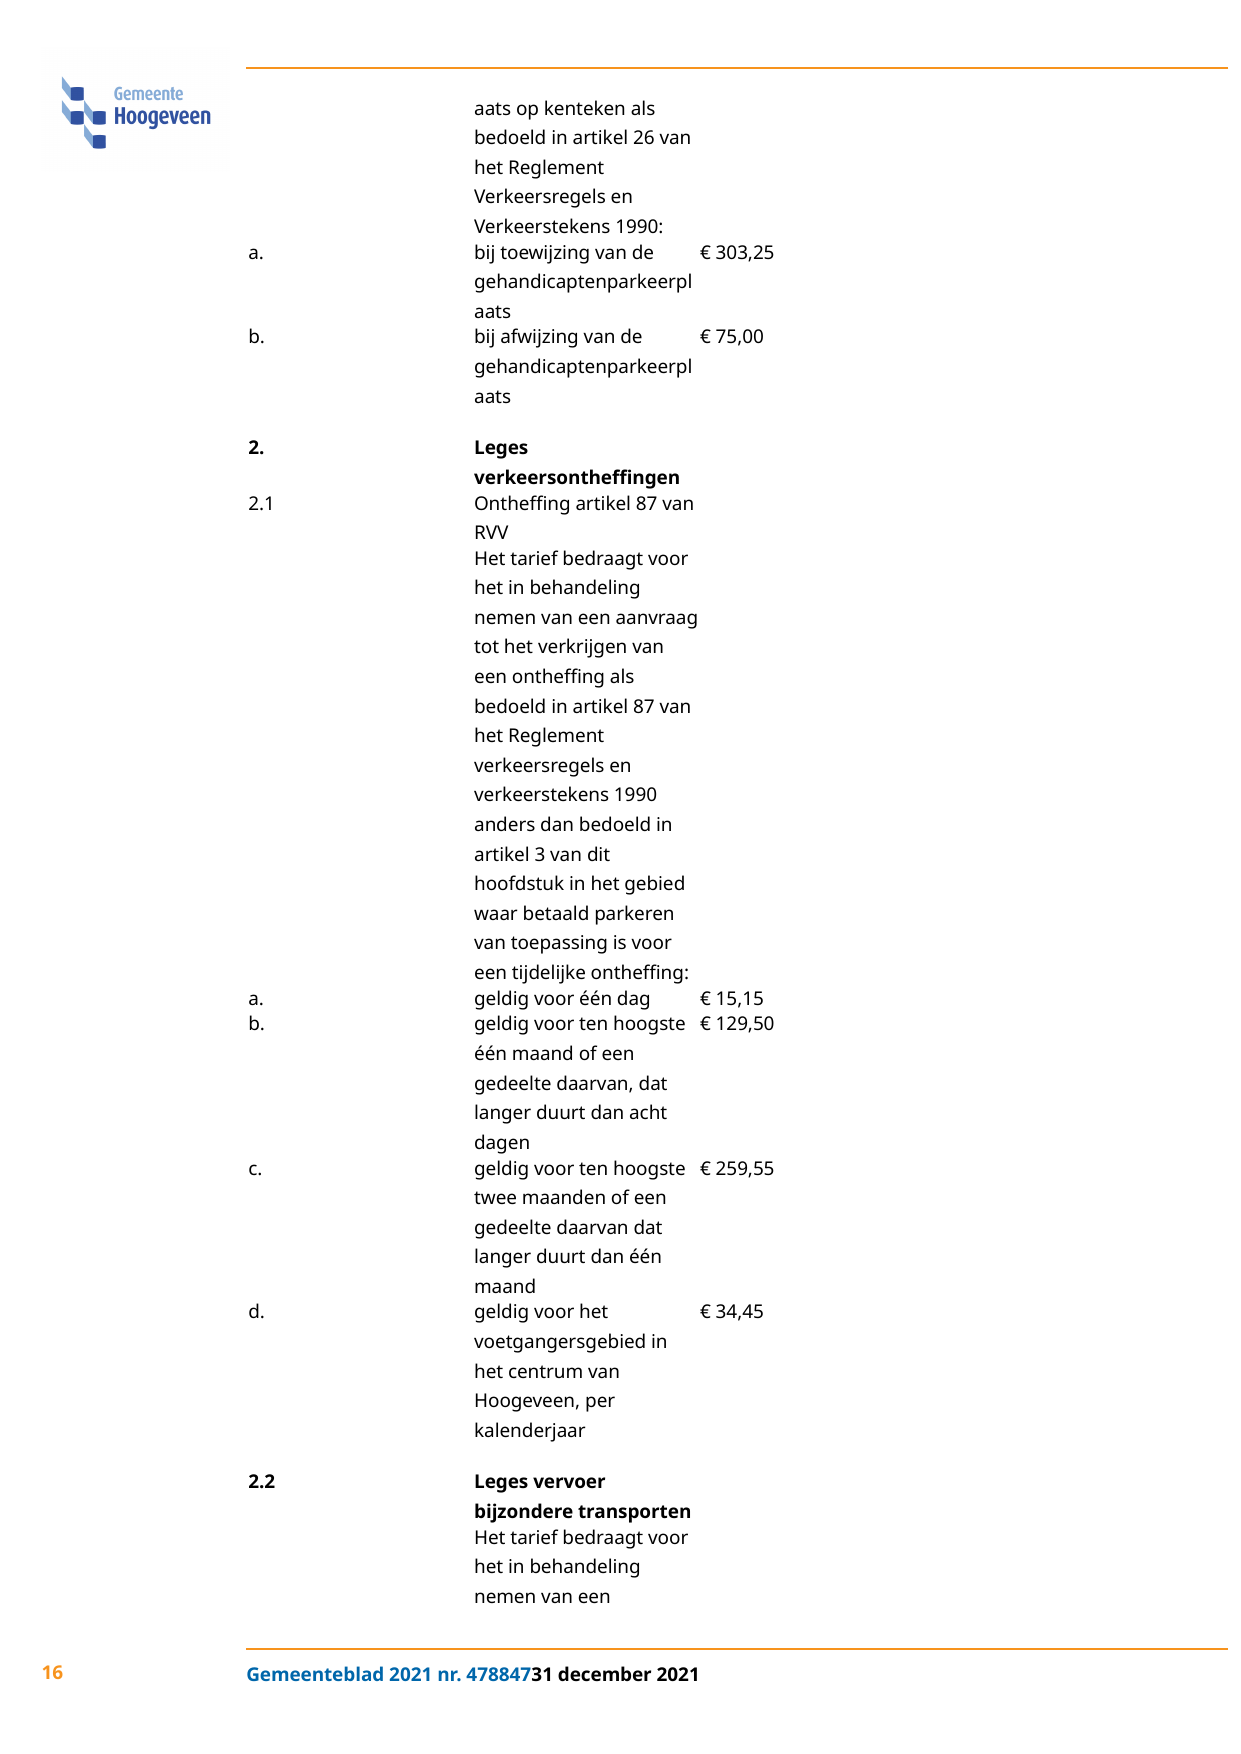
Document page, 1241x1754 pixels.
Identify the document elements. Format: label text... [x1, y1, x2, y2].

table_cell a. [248, 239, 474, 324]
table_cell geldig voor het voetgangersgebied in het centrum van Hoogeveen, per kalenderjaar [474, 1299, 700, 1443]
table_cell € 75,00 [700, 324, 926, 409]
table_cell geldig voor één dag [474, 985, 700, 1011]
table_cell [700, 1443, 926, 1468]
table_cell [248, 409, 474, 434]
table_cell [700, 409, 926, 434]
table_cell bij toewijzing van de gehandicaptenparkeerplaats [474, 239, 700, 324]
table_cell [926, 239, 1152, 324]
picture [41, 47, 231, 172]
table_cell [926, 434, 1152, 490]
table_cell b. [248, 324, 474, 409]
table_cell geldig voor ten hoogste twee maanden of een gedeelte daarvan dat langer duurt dan één maand [474, 1155, 700, 1299]
table_cell [700, 490, 926, 545]
table_cell € 34,45 [700, 1299, 926, 1443]
table_cell [926, 985, 1152, 1011]
table_cell [926, 1524, 1152, 1609]
table_cell 2. [248, 434, 474, 490]
table_cell [700, 545, 926, 985]
table_cell Leges vervoer bijzondere transporten [474, 1469, 700, 1524]
table_cell [926, 490, 1152, 545]
table_cell [248, 545, 474, 985]
table_cell [248, 1524, 474, 1609]
table_cell Ontheffing artikel 87 van RVV [474, 490, 700, 545]
table_cell € 303,25 [700, 239, 926, 324]
table_cell [474, 1443, 700, 1468]
table_cell [474, 409, 700, 434]
table_cell [248, 1443, 474, 1468]
table_cell 2.1 [248, 490, 474, 545]
table_cell € 259,55 [700, 1155, 926, 1299]
table_cell Het tarief bedraagt voor het in behandeling nemen van een aanvraag tot het verkrijgen van een ontheffing als bedoeld in artikel 87 van het Reglement verkeersregels en verkeerstekens 1990 anders dan bedoeld in artikel 3 van dit hoofdstuk in het gebied waar betaald parkeren van toepassing is voor een tijdelijke ontheffing: [474, 545, 700, 985]
table_cell [700, 434, 926, 490]
table_cell [926, 1443, 1152, 1468]
table_cell [700, 95, 926, 239]
table_cell [926, 409, 1152, 434]
table_cell € 15,15 [700, 985, 926, 1011]
table_cell [926, 1469, 1152, 1524]
table_cell Leges verkeersontheffingen [474, 434, 700, 490]
table_cell [926, 1155, 1152, 1299]
table_cell aats op kenteken als bedoeld in artikel 26 van het Reglement Verkeersregels en Verkeerstekens 1990: [474, 95, 700, 239]
table_cell [248, 95, 474, 239]
table_cell [926, 1011, 1152, 1155]
table_cell b. [248, 1011, 474, 1155]
table_cell d. [248, 1299, 474, 1443]
table_cell [700, 1524, 926, 1609]
table_cell Het tarief bedraagt voor het in behandeling nemen van een [474, 1524, 700, 1609]
table_cell a. [248, 985, 474, 1011]
table_cell geldig voor ten hoogste één maand of een gedeelte daarvan, dat langer duurt dan acht dagen [474, 1011, 700, 1155]
table_cell € 129,50 [700, 1011, 926, 1155]
table_cell [926, 95, 1152, 239]
table_cell [700, 1469, 926, 1524]
table_cell [926, 545, 1152, 985]
table_cell bij afwijzing van de gehandicaptenparkeerplaats [474, 324, 700, 409]
table_cell [926, 324, 1152, 409]
table_cell 2.2 [248, 1469, 474, 1524]
table_cell [926, 1299, 1152, 1443]
table_cell c. [248, 1155, 474, 1299]
